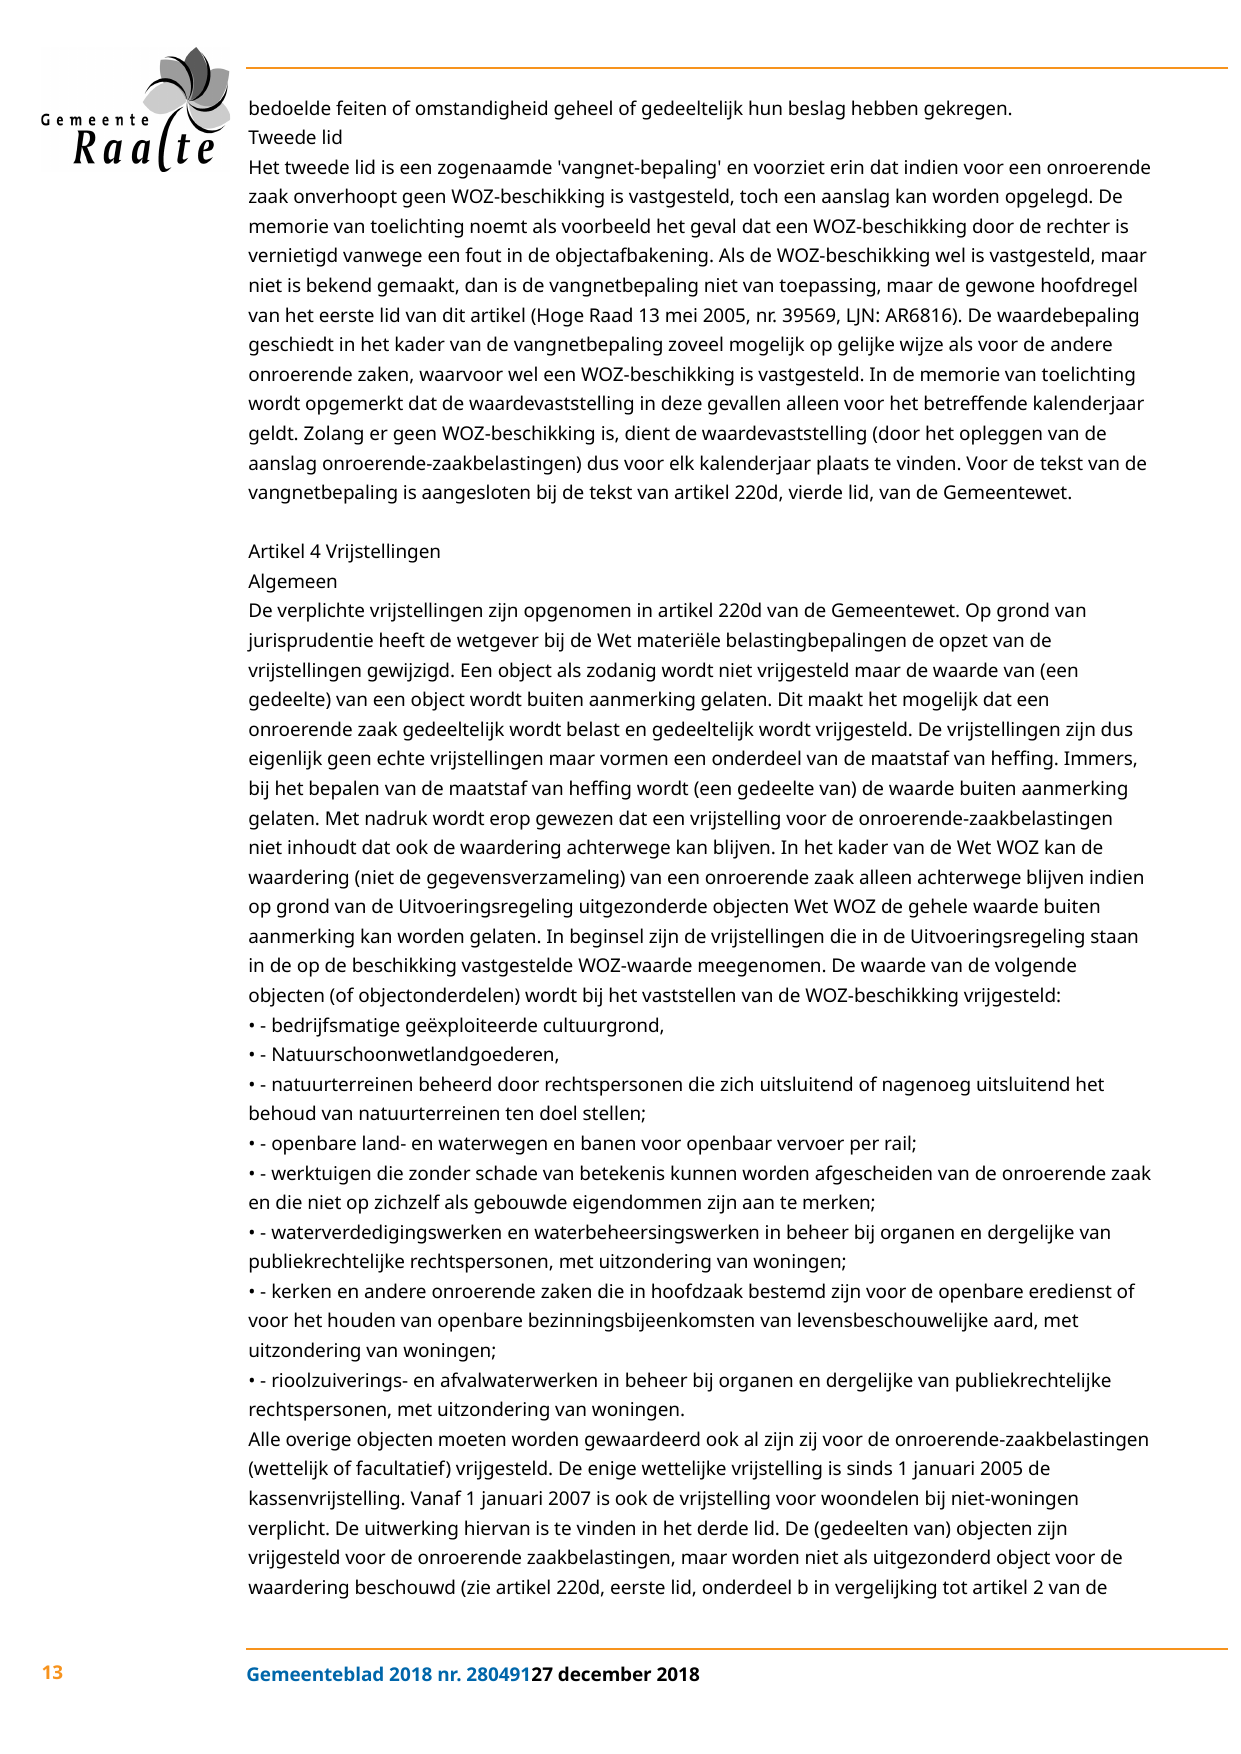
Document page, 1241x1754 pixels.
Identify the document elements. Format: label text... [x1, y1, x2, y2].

text • - bedrijfsmatige geëxploiteerde cultuurgrond, [248, 1012, 1152, 1038]
text De verplichte vrijstellingen zijn opgenomen in artikel 220d van de Gemeentewet. Op grond van jurisprudentie heeft de wetgever bij de Wet materiële belastingbepalingen de opzet van de vrijstellingen gewijzigd. Een object als zodanig wordt niet vrijgesteld maar de waarde van (een gedeelte) van een object wordt buiten aanmerking gelaten. Dit maakt het mogelijk dat een onroerende zaak gedeeltelijk wordt belast en gedeeltelijk wordt vrijgesteld. De vrijstellingen zijn dus eigenlijk geen echte vrijstellingen maar vormen een onderdeel van de maatstaf van heffing. Immers, bij het bepalen van de maatstaf van heffing wordt (een gedeelte van) de waarde buiten aanmerking gelaten. Met nadruk wordt erop gewezen dat een vrijstelling voor de onroerende-zaakbelastingen niet inhoudt dat ook de waardering achterwege kan blijven. In het kader van de Wet WOZ kan de waardering (niet de gegevensverzameling) van een onroerende zaak alleen achterwege blijven indien op grond van de Uitvoeringsregeling uitgezonderde objecten Wet WOZ de gehele waarde buiten aanmerking kan worden gelaten. In beginsel zijn de vrijstellingen die in de Uitvoeringsregeling staan in de op de beschikking vastgestelde WOZ-waarde meegenomen. De waarde van de volgende objecten (of objectonderdelen) wordt bij het vaststellen van de WOZ-beschikking vrijgesteld: [248, 598, 1152, 1008]
text • - natuurterreinen beheerd door rechtspersonen die zich uitsluitend of nagenoeg uitsluitend het behoud van natuurterreinen ten doel stellen; [248, 1071, 1152, 1126]
text Tweede lid [248, 124, 1152, 150]
text • - Natuurschoonwetlandgoederen, [248, 1041, 1152, 1067]
text • - rioolzuiverings- en afvalwaterwerken in beheer bij organen en dergelijke van publiekrechtelijke rechtspersonen, met uitzondering van woningen. [248, 1367, 1152, 1422]
text bedoelde feiten of omstandigheid geheel of gedeeltelijk hun beslag hebben gekregen. [248, 95, 1152, 121]
text Het tweede lid is een zogenaamde 'vangnet-bepaling' en voorziet erin dat indien voor een onroerende zaak onverhoopt geen WOZ-beschikking is vastgesteld, toch een aanslag kan worden opgelegd. De memorie van toelichting noemt als voorbeeld het geval dat een WOZ-beschikking door de rechter is vernietigd vanwege een fout in de objectafbakening. Als de WOZ-beschikking wel is vastgesteld, maar niet is bekend gemaakt, dan is de vangnetbepaling niet van toepassing, maar de gewone hoofdregel van het eerste lid van dit artikel (Hoge Raad 13 mei 2005, nr. 39569, LJN: AR6816). De waardebepaling geschiedt in het kader van de vangnetbepaling zoveel mogelijk op gelijke wijze als voor de andere onroerende zaken, waarvoor wel een WOZ-beschikking is vastgesteld. In de memorie van toelichting wordt opgemerkt dat de waardevaststelling in deze gevallen alleen voor het betreffende kalenderjaar geldt. Zolang er geen WOZ-beschikking is, dient de waardevaststelling (door het opleggen van de aanslag onroerende-zaakbelastingen) dus voor elk kalenderjaar plaats te vinden. Voor de tekst van de vangnetbepaling is aangesloten bij de tekst van artikel 220d, vierde lid, van de Gemeentewet. [248, 154, 1152, 505]
text • - werktuigen die zonder schade van betekenis kunnen worden afgescheiden van de onroerende zaak en die niet op zichzelf als gebouwde eigendommen zijn aan te merken; [248, 1160, 1152, 1215]
text Algemeen [248, 568, 1152, 594]
text • - waterverdedigingswerken en waterbeheersingswerken in beheer bij organen en dergelijke van publiekrechtelijke rechtspersonen, met uitzondering van woningen; [248, 1219, 1152, 1274]
text Artikel 4 Vrijstellingen [248, 538, 1152, 564]
text Alle overige objecten moeten worden gewaardeerd ook al zijn zij voor de onroerende-zaakbelastingen (wettelijk of facultatief) vrijgesteld. De enige wettelijke vrijstelling is sinds 1 januari 2005 de kassenvrijstelling. Vanaf 1 januari 2007 is ook de vrijstelling voor woondelen bij niet-woningen verplicht. De uitwerking hiervan is te vinden in het derde lid. De (gedeelten van) objecten zijn vrijgesteld voor de onroerende zaakbelastingen, maar worden niet als uitgezonderd object voor de waardering beschouwd (zie artikel 220d, eerste lid, onderdeel b in vergelijking tot artikel 2 van de [248, 1426, 1152, 1600]
text • - openbare land- en waterwegen en banen voor openbaar vervoer per rail; [248, 1130, 1152, 1156]
text • - kerken en andere onroerende zaken die in hoofdzaak bestemd zijn voor de openbare eredienst of voor het houden van openbare bezinningsbijeenkomsten van levensbeschouwelijke aard, met uitzondering van woningen; [248, 1278, 1152, 1363]
picture [41, 47, 231, 172]
